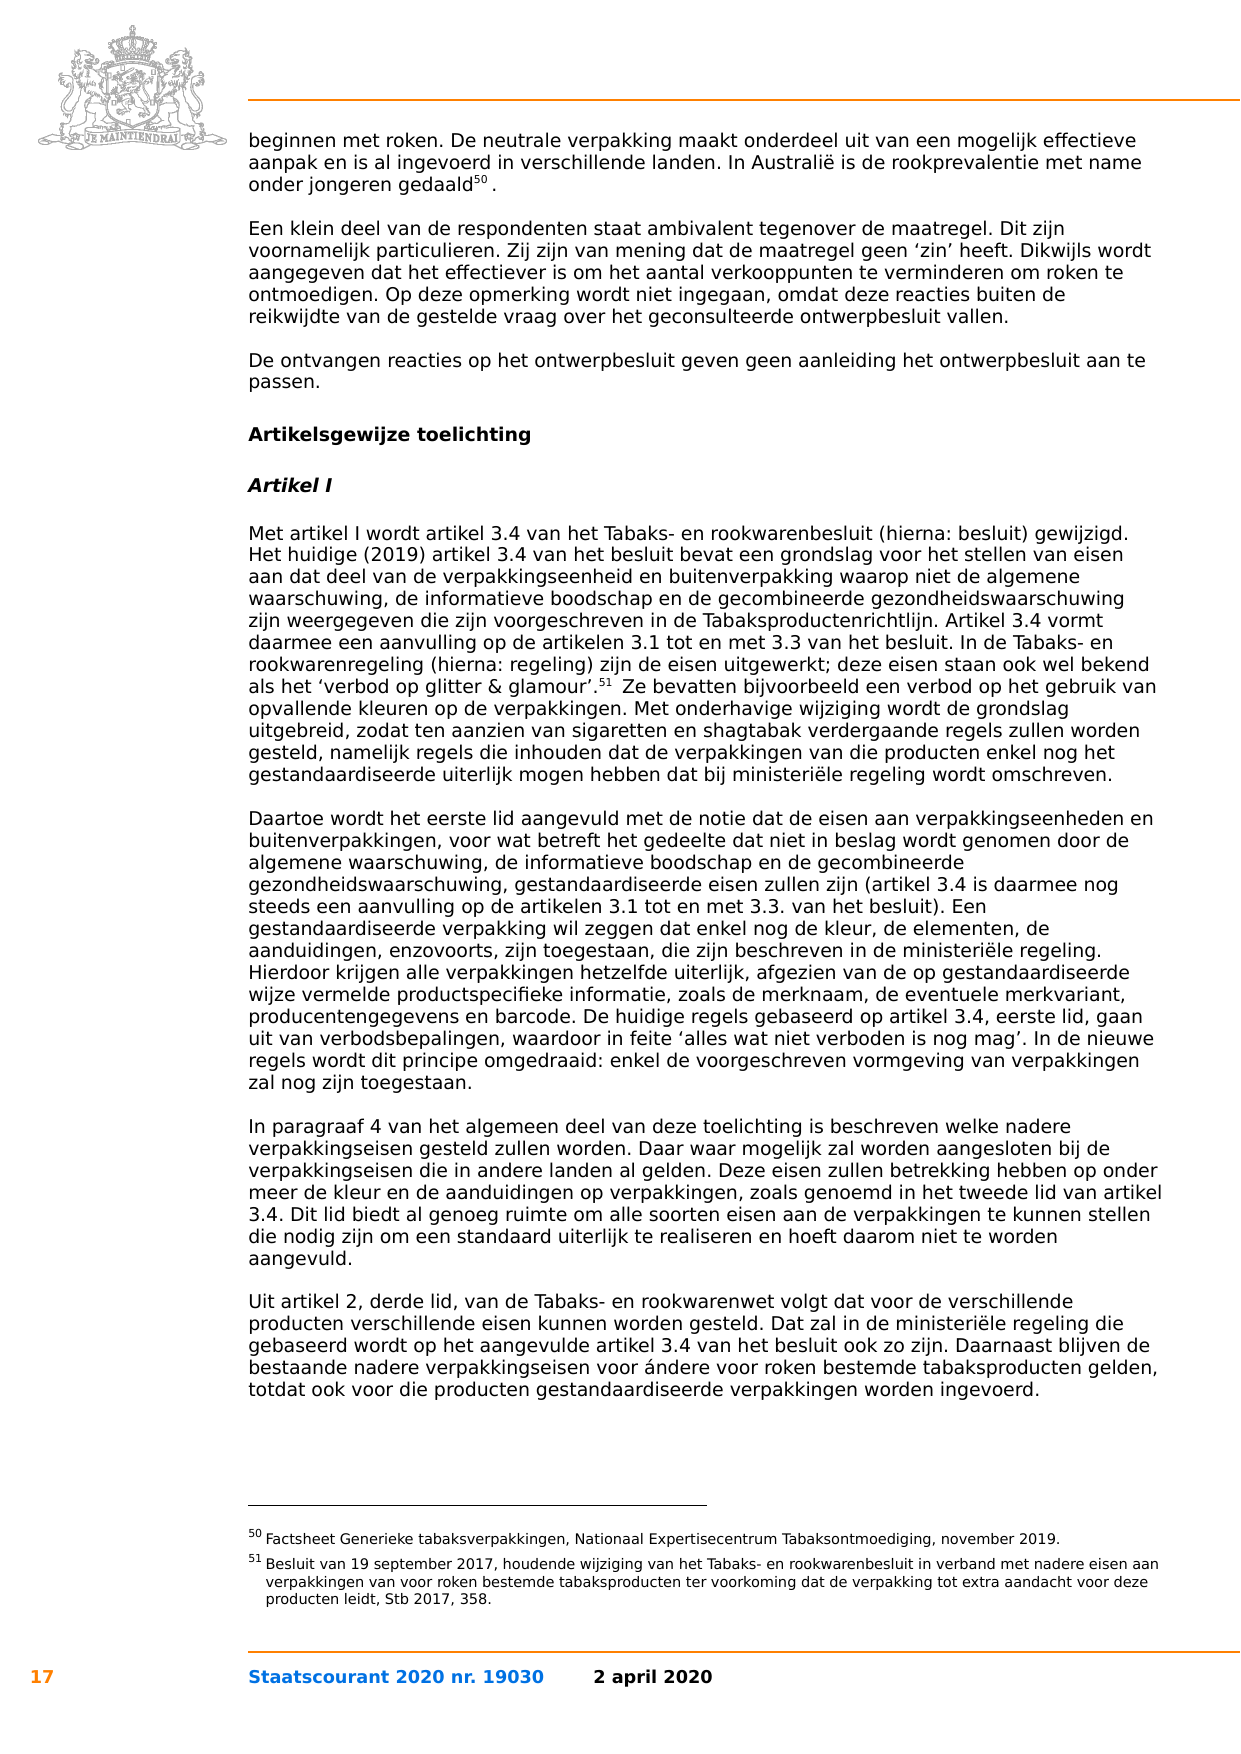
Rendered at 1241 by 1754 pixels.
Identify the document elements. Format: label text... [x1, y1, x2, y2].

picture [38, 25, 227, 150]
text Factsheet Generieke tabaksverpakkingen, Nationaal Expertisecentrum Tabaksontmoediging, november 2019. [248, 1527, 1163, 1549]
text Daartoe wordt het eerste lid aangevuld met de notie dat de eisen aan verpakkingseenheden en buitenverpakkingen, voor wat betreft het gedeelte dat niet in beslag wordt genomen door de algemene waarschuwing, de informatieve boodschap en de gecombineerde gezondheidswaarschuwing, gestandaardiseerde eisen zullen zijn (artikel 3.4 is daarmee nog steeds een aanvulling op de artikelen 3.1 tot en met 3.3. van het besluit). Een gestandaardiseerde verpakking wil zeggen dat enkel nog de kleur, de elementen, de aanduidingen, enzovoorts, zijn toegestaan, die zijn beschreven in de ministeriële regeling. Hierdoor krijgen alle verpakkingen hetzelfde uiterlijk, afgezien van de op gestandaardiseerde wijze vermelde productspecifieke informatie, zoals de merknaam, de eventuele merkvariant, producentengegevens en barcode. De huidige regels gebaseerd op artikel 3.4, eerste lid, gaan uit van verbodsbepalingen, waardoor in feite ‘alles wat niet verboden is nog mag’. In de nieuwe regels wordt dit principe omgedraaid: enkel de voorgeschreven vormgeving van verpakkingen zal nog zijn toegestaan. [248, 808, 1163, 1094]
text beginnen met roken. De neutrale verpakking maakt onderdeel uit van een mogelijk effectieve aanpak en is al ingevoerd in verschillende landen. In Australië is de rookprevalentie met name onder jongeren gedaald. [248, 130, 1163, 196]
text In paragraaf 4 van het algemeen deel van deze toelichting is beschreven welke nadere verpakkingseisen gesteld zullen worden. Daar waar mogelijk zal worden aangesloten bij de verpakkingseisen die in andere landen al gelden. Deze eisen zullen betrekking hebben op onder meer de kleur en de aanduidingen op verpakkingen, zoals genoemd in het tweede lid van artikel 3.4. Dit lid biedt al genoeg ruimte om alle soorten eisen aan de verpakkingen te kunnen stellen die nodig zijn om een standaard uiterlijk te realiseren en hoeft daarom niet te worden aangevuld. [248, 1116, 1163, 1269]
subtitle Artikel I [248, 475, 1163, 497]
text De ontvangen reacties op het ontwerpbesluit geven geen aanleiding het ontwerpbesluit aan te passen. [248, 349, 1163, 393]
text Een klein deel van de respondenten staat ambivalent tegenover de maatregel. Dit zijn voornamelijk particulieren. Zij zijn van mening dat de maatregel geen ‘zin’ heeft. Dikwijls wordt aangegeven dat het effectiever is om het aantal verkooppunten te verminderen om roken te ontmoedigen. Op deze opmerking wordt niet ingegaan, omdat deze reacties buiten de reikwijdte van de gestelde vraag over het geconsulteerde ontwerpbesluit vallen. [248, 218, 1163, 328]
text Uit artikel 2, derde lid, van de Tabaks- en rookwarenwet volgt dat voor de verschillende producten verschillende eisen kunnen worden gesteld. Dat zal in de ministeriële regeling die gebaseerd wordt op het aangevulde artikel 3.4 van het besluit ook zo zijn. Daarnaast blijven de bestaande nadere verpakkingseisen voor ándere voor roken bestemde tabaksproducten gelden, totdat ook voor die producten gestandaardiseerde verpakkingen worden ingevoerd. [248, 1291, 1163, 1401]
subtitle Artikelsgewijze toelichting [248, 423, 1163, 445]
text Besluit van 19 september 2017, houdende wijziging van het Tabaks- en rookwarenbesluit in verband met nadere eisen aan verpakkingen van voor roken bestemde tabaksproducten ter voorkoming dat de verpakking tot extra aandacht voor deze producten leidt, Stb 2017, 358. [248, 1552, 1163, 1608]
text Met artikel I wordt artikel 3.4 van het Tabaks- en rookwarenbesluit (hierna: besluit) gewijzigd. Het huidige (2019) artikel 3.4 van het besluit bevat een grondslag voor het stellen van eisen aan dat deel van de verpakkingseenheid en buitenverpakking waarop niet de algemene waarschuwing, de informatieve boodschap en de gecombineerde gezondheidswaarschuwing zijn weergegeven die zijn voorgeschreven in de Tabaksproductenrichtlijn. Artikel 3.4 vormt daarmee een aanvulling op de artikelen 3.1 tot en met 3.3 van het besluit. In de Tabaks- en rookwarenregeling (hierna: regeling) zijn de eisen uitgewerkt; deze eisen staan ook wel bekend als het ‘verbod op glitter & glamour’. Ze bevatten bijvoorbeeld een verbod op het gebruik van opvallende kleuren op de verpakkingen. Met onderhavige wijziging wordt de grondslag uitgebreid, zodat ten aanzien van sigaretten en shagtabak verdergaande regels zullen worden gesteld, namelijk regels die inhouden dat de verpakkingen van die producten enkel nog het gestandaardiseerde uiterlijk mogen hebben dat bij ministeriële regeling wordt omschreven. [248, 522, 1163, 786]
